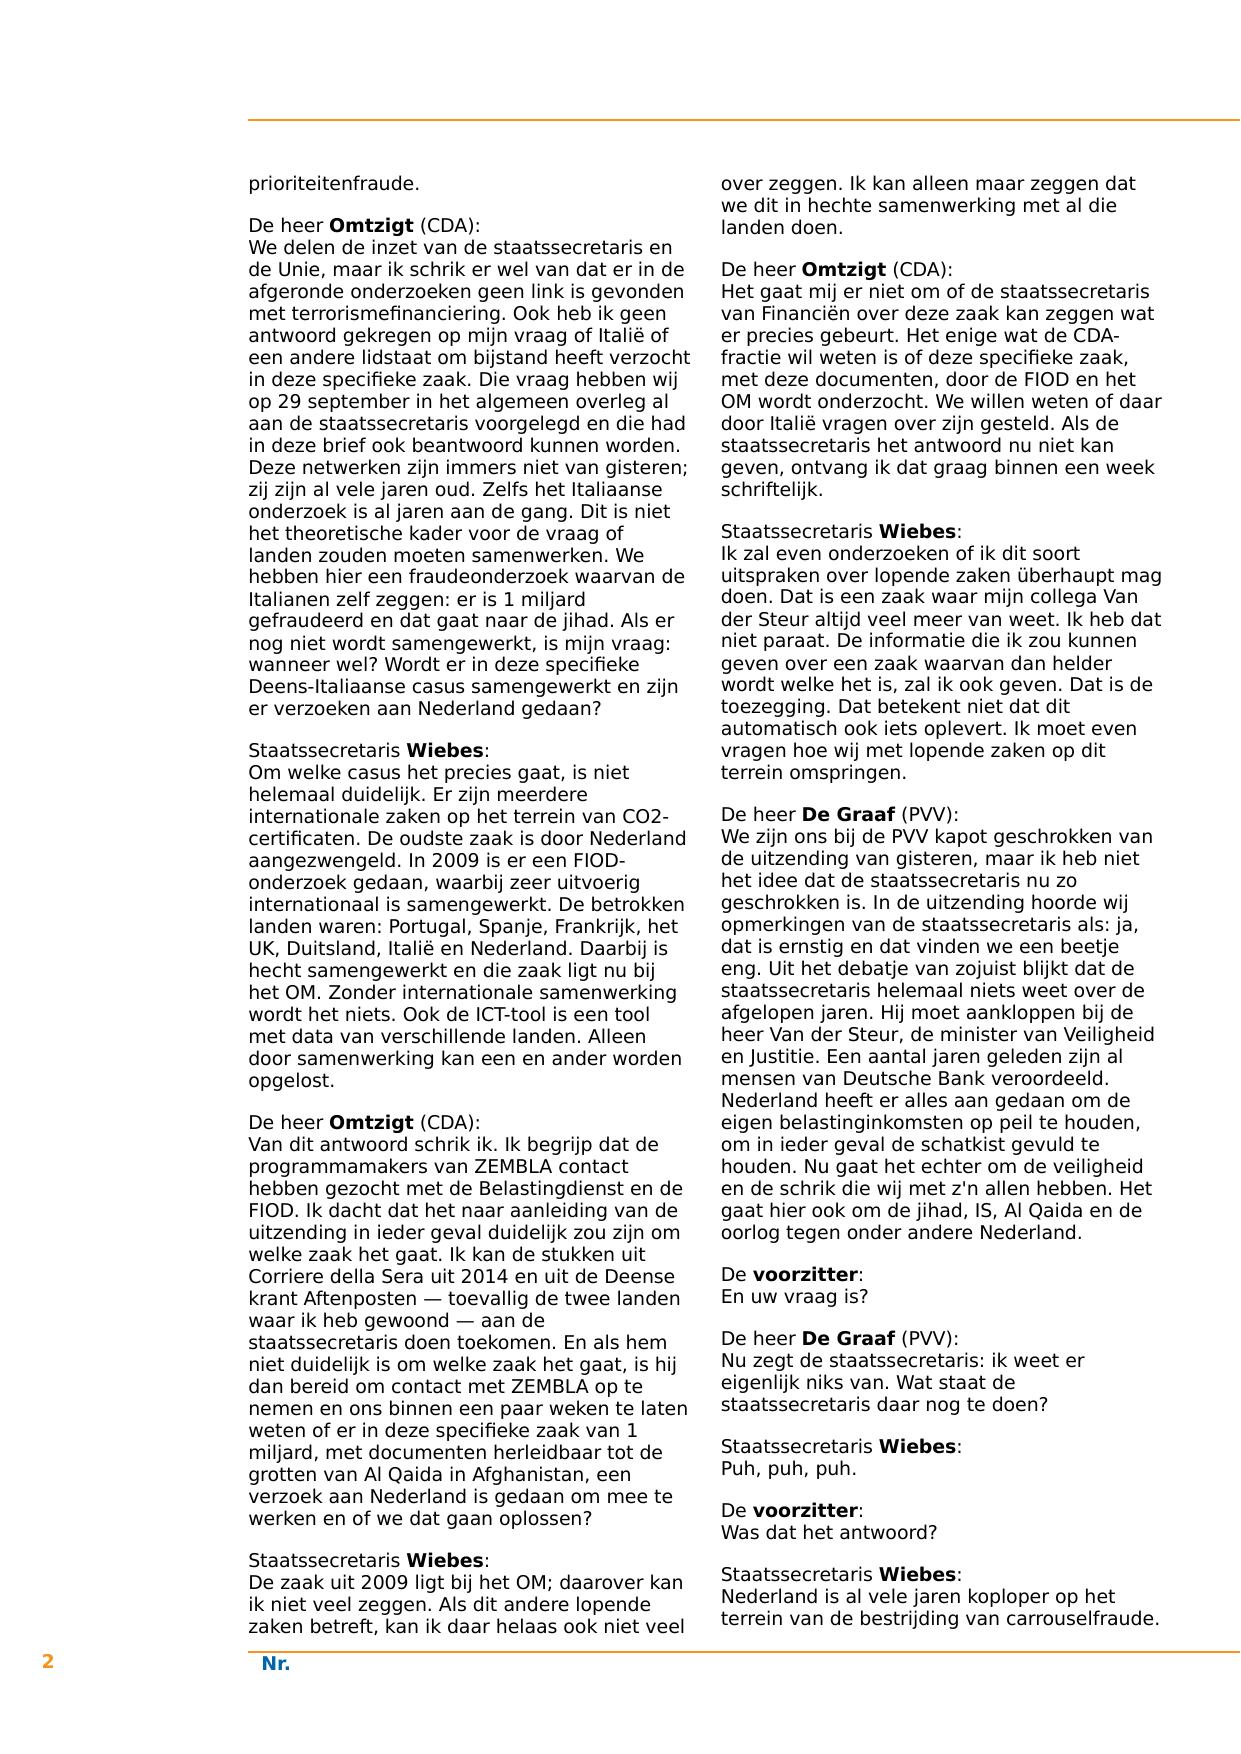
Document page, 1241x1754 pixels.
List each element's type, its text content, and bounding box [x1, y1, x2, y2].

text prioriteitenfraude. [248, 173, 691, 195]
text Was dat het antwoord? [721, 1522, 1163, 1544]
text Het gaat mij er niet om of de staatssecretaris van Financiën over deze zaak kan zeggen wat er precies gebeurt. Het enige wat de CDA-fractie wil weten is of deze specifieke zaak, met deze documenten, door de FIOD en het OM wordt onderzocht. We willen weten of daar door Italië vragen over zijn gesteld. Als de staatssecretaris het antwoord nu niet kan geven, ontvang ik dat graag binnen een week schriftelijk. [721, 281, 1163, 501]
text En uw vraag is? [721, 1286, 1163, 1308]
text Staatssecretaris Wiebes: [248, 1549, 691, 1572]
text Staatssecretaris Wiebes: [721, 521, 1163, 542]
text We delen de inzet van de staatssecretaris en de Unie, maar ik schrik er wel van dat er in de afgeronde onderzoeken geen link is gevonden met terrorismefinanciering. Ook heb ik geen antwoord gekregen op mijn vraag of Italië of een andere lidstaat om bijstand heeft verzocht in deze specifieke zaak. Die vraag hebben wij op 29 september in het algemeen overleg al aan de staatssecretaris voorgelegd en die had in deze brief ook beantwoord kunnen worden. Deze netwerken zijn immers niet van gisteren; zij zijn al vele jaren oud. Zelfs het Italiaanse onderzoek is al jaren aan de gang. Dit is niet het theoretische kader voor de vraag of landen zouden moeten samenwerken. We hebben hier een fraudeonderzoek waarvan de Italianen zelf zeggen: er is 1 miljard gefraudeerd en dat gaat naar de jihad. Als er nog niet wordt samengewerkt, is mijn vraag: wanneer wel? Wordt er in deze specifieke Deens-Italiaanse casus samengewerkt en zijn er verzoeken aan Nederland gedaan? [248, 237, 691, 720]
text Om welke casus het precies gaat, is niet helemaal duidelijk. Er zijn meerdere internationale zaken op het terrein van CO2-certificaten. De oudste zaak is door Nederland aangezwengeld. In 2009 is er een FIOD-onderzoek gedaan, waarbij zeer uitvoerig internationaal is samengewerkt. De betrokken landen waren: Portugal, Spanje, Frankrijk, het UK, Duitsland, Italië en Nederland. Daarbij is hecht samengewerkt en die zaak ligt nu bij het OM. Zonder internationale samenwerking wordt het niets. Ook de ICT-tool is een tool met data van verschillende landen. Alleen door samenwerking kan een en ander worden opgelost. [248, 762, 691, 1092]
text De heer Omtzigt (CDA): [248, 1112, 691, 1134]
text Staatssecretaris Wiebes: [721, 1436, 1163, 1458]
text De voorzitter: [721, 1264, 1163, 1286]
text De heer Omtzigt (CDA): [248, 215, 691, 237]
text De heer De Graaf (PVV): [721, 804, 1163, 826]
text Nu zegt de staatssecretaris: ik weet er eigenlijk niks van. Wat staat de staatssecretaris daar nog te doen? [721, 1350, 1163, 1416]
text De heer Omtzigt (CDA): [721, 259, 1163, 281]
text Staatssecretaris Wiebes: [721, 1564, 1163, 1586]
text Staatssecretaris Wiebes: [248, 740, 691, 762]
text We zijn ons bij de PVV kapot geschrokken van de uitzending van gisteren, maar ik heb niet het idee dat de staatssecretaris nu zo geschrokken is. In de uitzending hoorde wij opmerkingen van de staatssecretaris als: ja, dat is ernstig en dat vinden we een beetje eng. Uit het debatje van zojuist blijkt dat de staatssecretaris helemaal niets weet over de afgelopen jaren. Hij moet aankloppen bij de heer Van der Steur, de minister van Veiligheid en Justitie. Een aantal jaren geleden zijn al mensen van Deutsche Bank veroordeeld. Nederland heeft er alles aan gedaan om de eigen belastinginkomsten op peil te houden, om in ieder geval de schatkist gevuld te houden. Nu gaat het echter om de veiligheid en de schrik die wij met z'n allen hebben. Het gaat hier ook om de jihad, IS, Al Qaida en de oorlog tegen onder andere Nederland. [721, 826, 1163, 1244]
text Puh, puh, puh. [721, 1458, 1163, 1480]
text Ik zal even onderzoeken of ik dit soort uitspraken over lopende zaken überhaupt mag doen. Dat is een zaak waar mijn collega Van der Steur altijd veel meer van weet. Ik heb dat niet paraat. De informatie die ik zou kunnen geven over een zaak waarvan dan helder wordt welke het is, zal ik ook geven. Dat is de toezegging. Dat betekent niet dat dit automatisch ook iets oplevert. Ik moet even vragen hoe wij met lopende zaken op dit terrein omspringen. [721, 542, 1163, 784]
text over zeggen. Ik kan alleen maar zeggen dat we dit in hechte samenwerking met al die landen doen. [721, 173, 1163, 239]
text De heer De Graaf (PVV): [721, 1328, 1163, 1350]
text De voorzitter: [721, 1500, 1163, 1522]
text Van dit antwoord schrik ik. Ik begrijp dat de programmamakers van ZEMBLA contact hebben gezocht met de Belastingdienst en de FIOD. Ik dacht dat het naar aanleiding van de uitzending in ieder geval duidelijk zou zijn om welke zaak het gaat. Ik kan de stukken uit Corriere della Sera uit 2014 en uit de Deense krant Aftenposten — toevallig de twee landen waar ik heb gewoond — aan de staatssecretaris doen toekomen. En als hem niet duidelijk is om welke zaak het gaat, is hij dan bereid om contact met ZEMBLA op te nemen en ons binnen een paar weken te laten weten of er in deze specifieke zaak van 1 miljard, met documenten herleidbaar tot de grotten van Al Qaida in Afghanistan, een verzoek aan Nederland is gedaan om mee te werken en of we dat gaan oplossen? [248, 1134, 691, 1529]
text Nederland is al vele jaren koploper op het terrein van de bestrijding van carrouselfraude. [721, 1586, 1163, 1629]
text De zaak uit 2009 ligt bij het OM; daarover kan ik niet veel zeggen. Als dit andere lopende zaken betreft, kan ik daar helaas ook niet veel [248, 1572, 691, 1637]
